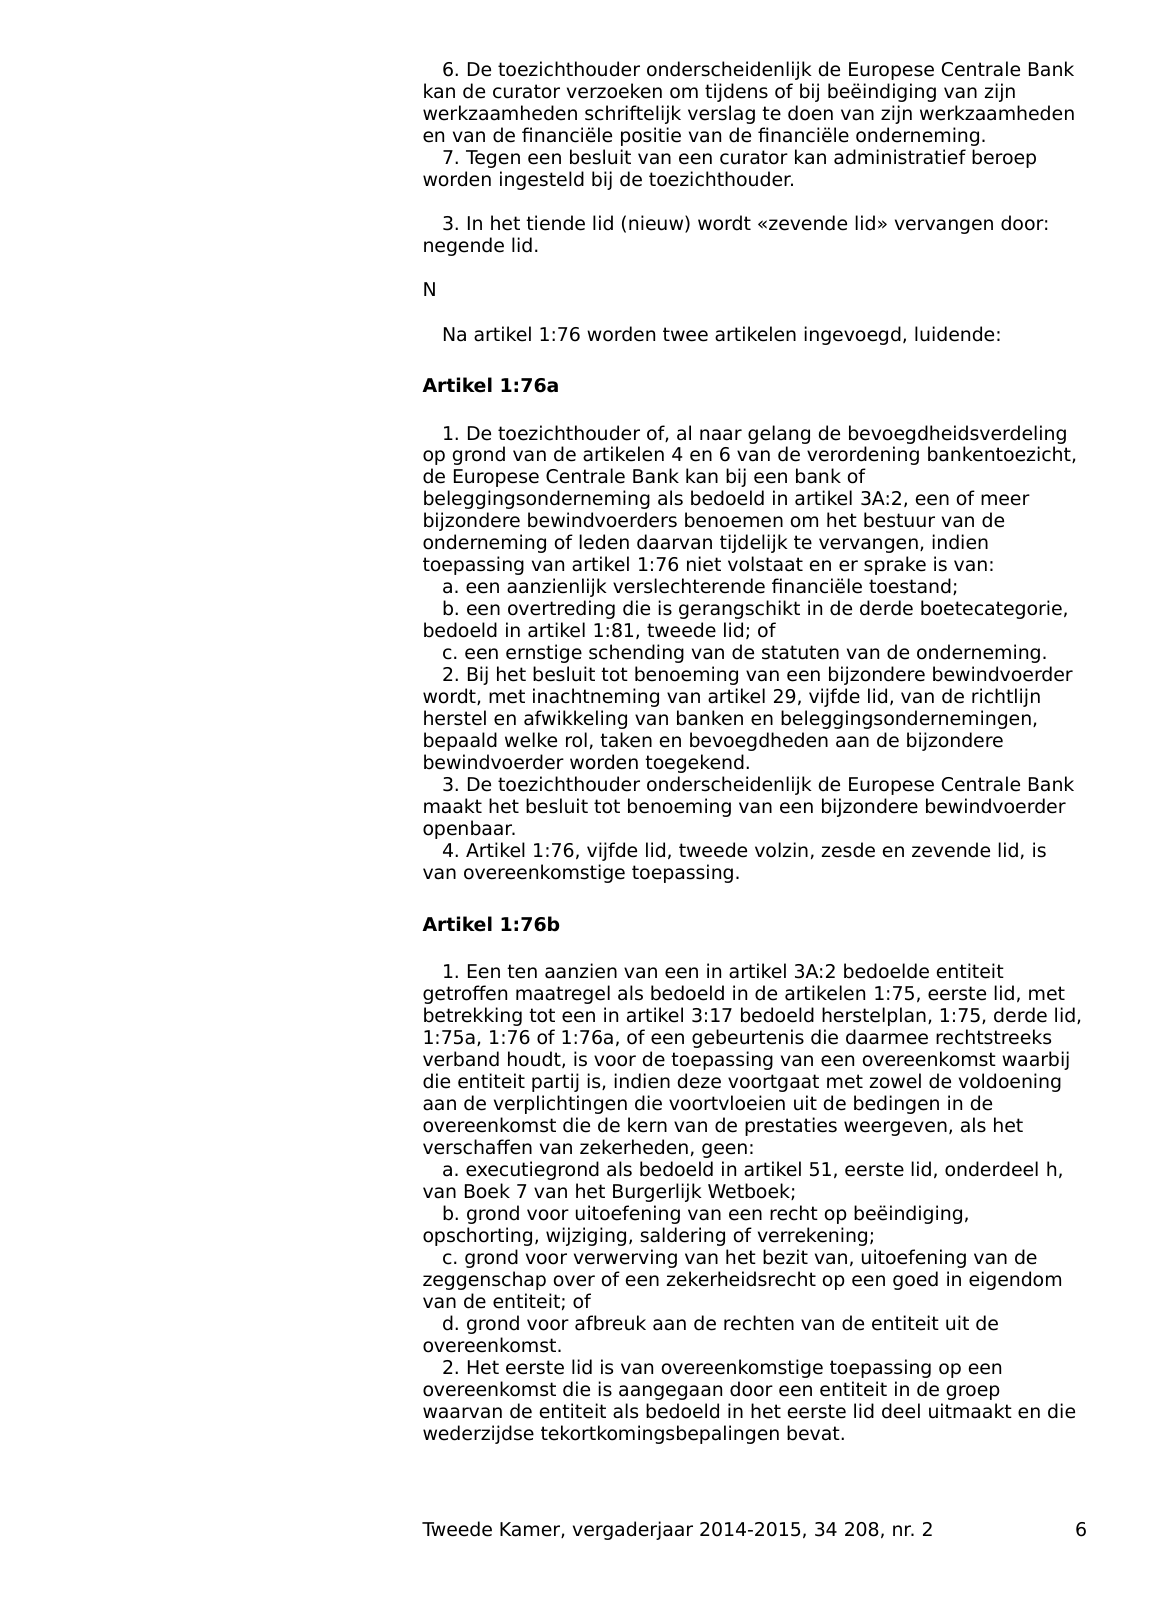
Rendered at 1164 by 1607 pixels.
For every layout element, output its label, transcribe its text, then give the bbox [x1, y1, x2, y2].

text 7. Tegen een besluit van een curator kan administratief beroep worden ingesteld bij de toezichthouder. [422, 147, 1087, 191]
text 6. De toezichthouder onderscheidenlijk de Europese Centrale Bank kan de curator verzoeken om tijdens of bij beëindiging van zijn werkzaamheden schriftelijk verslag te doen van zijn werkzaamheden en van de financiële positie van de financiële onderneming. [422, 59, 1087, 147]
text 2. Het eerste lid is van overeenkomstige toepassing op een overeenkomst die is aangegaan door een entiteit in de groep waarvan de entiteit als bedoeld in het eerste lid deel uitmaakt en die wederzijdse tekortkomingsbepalingen bevat. [422, 1357, 1087, 1444]
text b. grond voor uitoefening van een recht op beëindiging, opschorting, wijziging, saldering of verrekening; [422, 1203, 1087, 1247]
text 3. In het tiende lid (nieuw) wordt «zevende lid» vervangen door: negende lid. [422, 213, 1087, 257]
text 1. Een ten aanzien van een in artikel 3A:2 bedoelde entiteit getroffen maatregel als bedoeld in de artikelen 1:75, eerste lid, met betrekking tot een in artikel 3:17 bedoeld herstelplan, 1:75, derde lid, 1:75a, 1:76 of 1:76a, of een gebeurtenis die daarmee rechtstreeks verband houdt, is voor de toepassing van een overeenkomst waarbij die entiteit partij is, indien deze voortgaat met zowel de voldoening aan de verplichtingen die voortvloeien uit de bedingen in de overeenkomst die de kern van de prestaties weergeven, als het verschaffen van zekerheden, geen: [422, 961, 1087, 1159]
text 4. Artikel 1:76, vijfde lid, tweede volzin, zesde en zevende lid, is van overeenkomstige toepassing. [422, 840, 1087, 884]
text b. een overtreding die is gerangschikt in de derde boetecategorie, bedoeld in artikel 1:81, tweede lid; of [422, 598, 1087, 642]
text d. grond voor afbreuk aan de rechten van de entiteit uit de overeenkomst. [422, 1313, 1087, 1357]
text Na artikel 1:76 worden twee artikelen ingevoegd, luidende: [422, 323, 1087, 345]
text 1. De toezichthouder of, al naar gelang de bevoegdheidsverdeling op grond van de artikelen 4 en 6 van de verordening bankentoezicht, de Europese Centrale Bank kan bij een bank of beleggingsonderneming als bedoeld in artikel 3A:2, een of meer bijzondere bewindvoerders benoemen om het bestuur van de onderneming of leden daarvan tijdelijk te vervangen, indien toepassing van artikel 1:76 niet volstaat en er sprake is van: [422, 422, 1087, 576]
text a. een aanzienlijk verslechterende financiële toestand; [422, 576, 1087, 598]
text 3. De toezichthouder onderscheidenlijk de Europese Centrale Bank maakt het besluit tot benoeming van een bijzondere bewindvoerder openbaar. [422, 774, 1087, 840]
text a. executiegrond als bedoeld in artikel 51, eerste lid, onderdeel h, van Boek 7 van het Burgerlijk Wetboek; [422, 1159, 1087, 1203]
subtitle Artikel 1:76b [422, 914, 1087, 936]
subtitle Artikel 1:76a [422, 375, 1087, 397]
text c. grond voor verwerving van het bezit van, uitoefening van de zeggenschap over of een zekerheidsrecht op een goed in eigendom van de entiteit; of [422, 1247, 1087, 1313]
text c. een ernstige schending van de statuten van de onderneming. [422, 642, 1087, 664]
text 2. Bij het besluit tot benoeming van een bijzondere bewindvoerder wordt, met inachtneming van artikel 29, vijfde lid, van de richtlijn herstel en afwikkeling van banken en beleggingsondernemingen, bepaald welke rol, taken en bevoegdheden aan de bijzondere bewindvoerder worden toegekend. [422, 664, 1087, 774]
text N [422, 279, 1087, 301]
